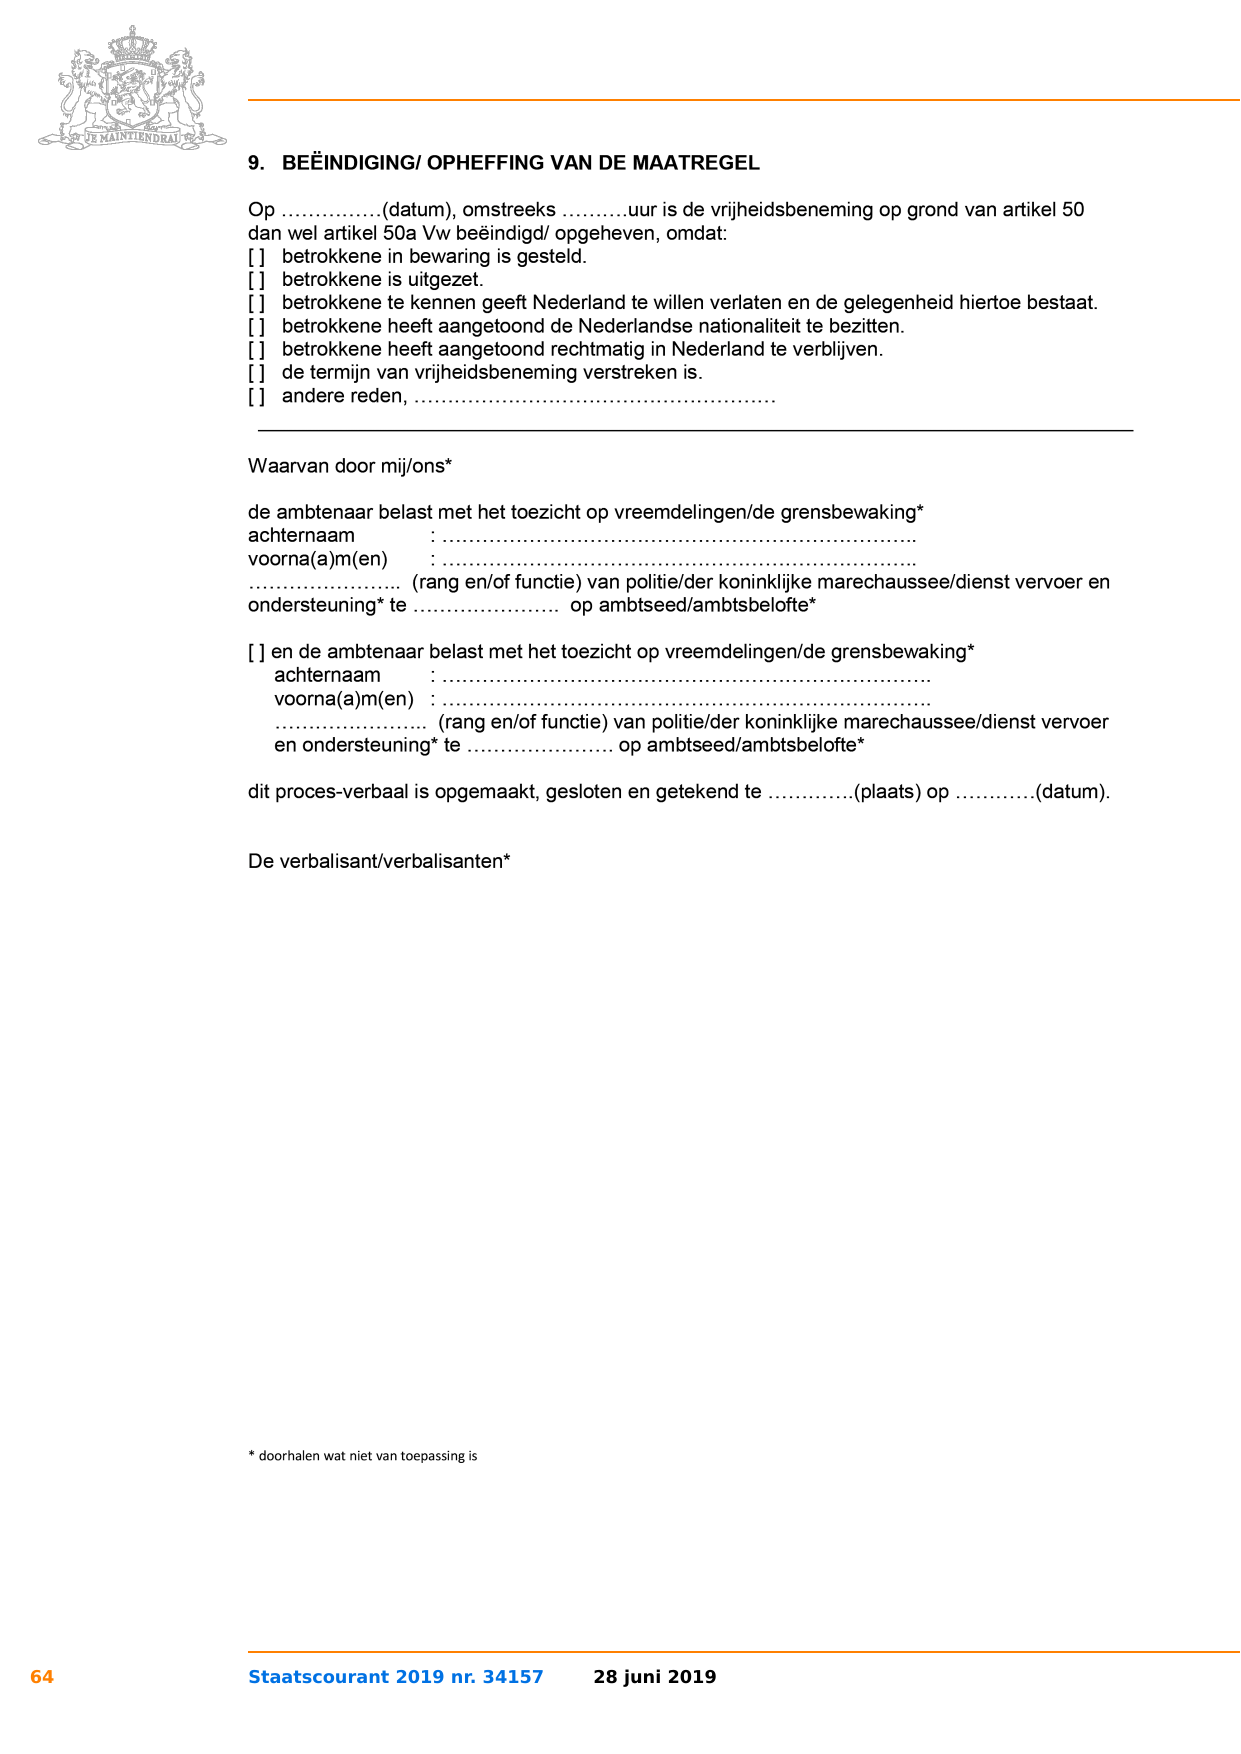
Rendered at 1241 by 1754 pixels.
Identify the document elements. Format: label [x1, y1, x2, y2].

picture [248, 151, 1134, 1463]
picture [38, 25, 227, 150]
